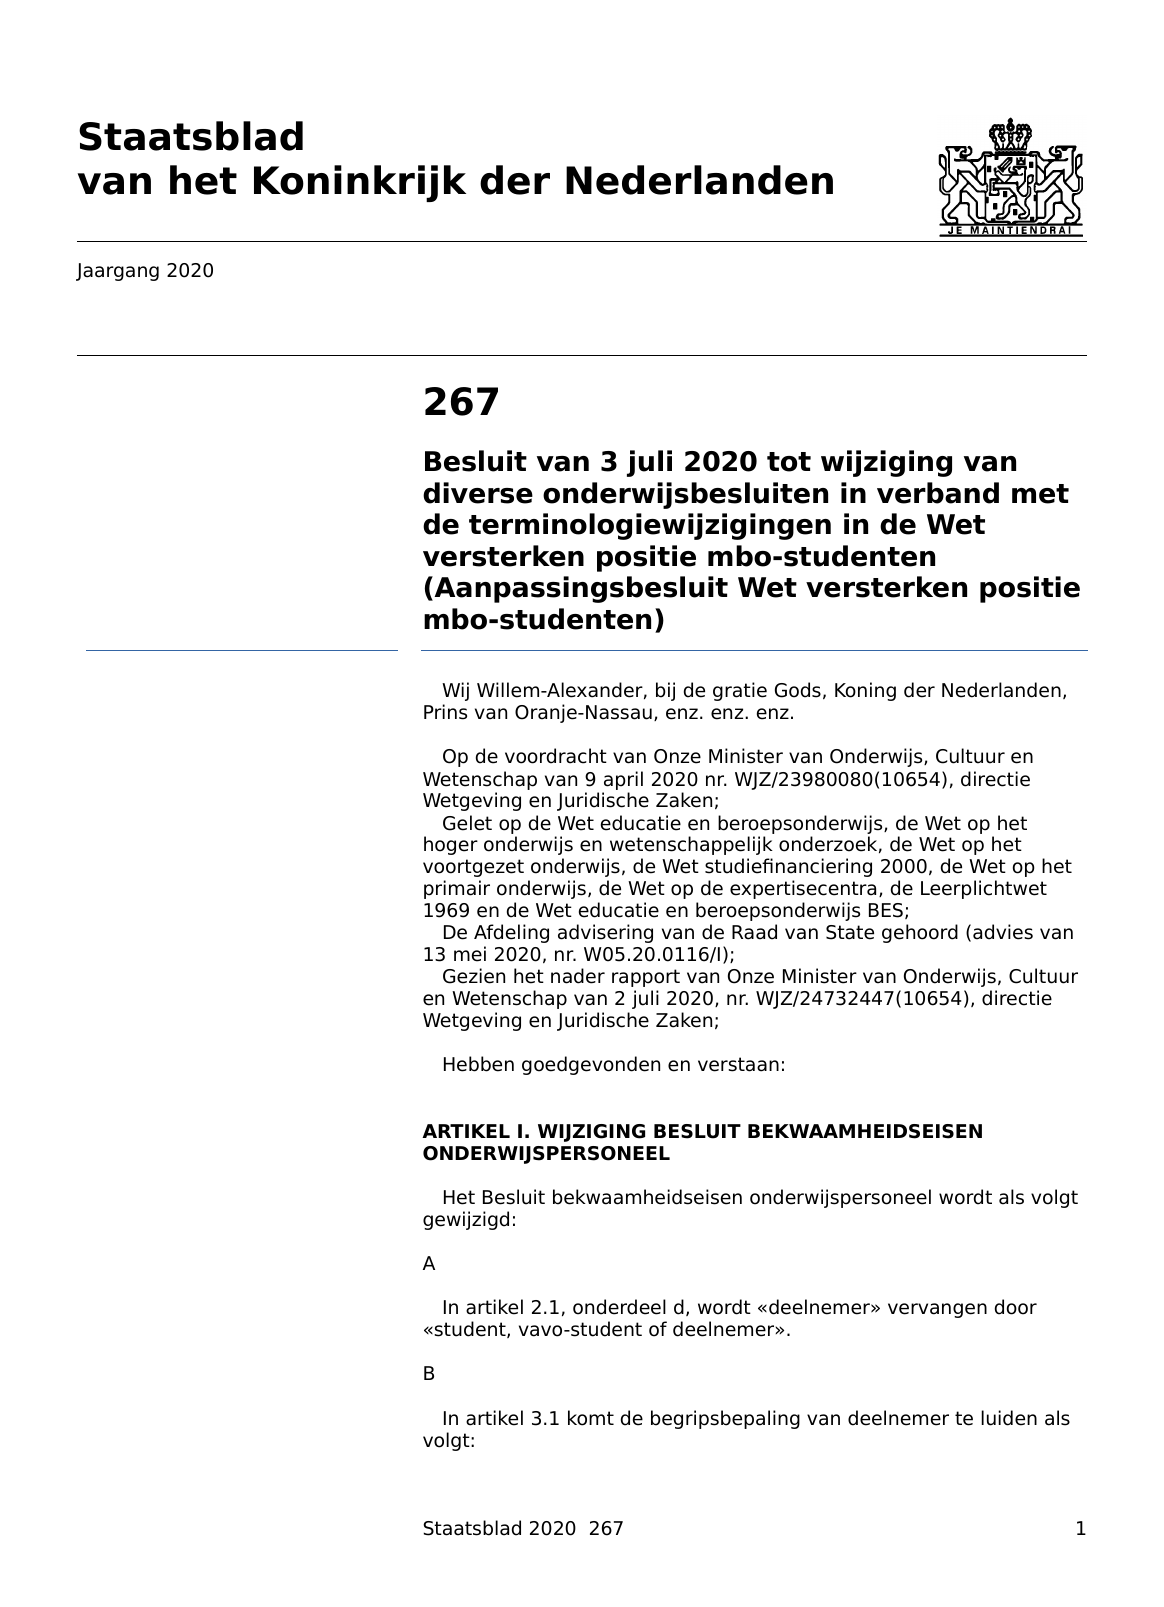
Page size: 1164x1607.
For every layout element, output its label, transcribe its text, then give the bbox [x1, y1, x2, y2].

table_header Staatsblad van het Koninkrijk der Nederlanden [77, 100, 886, 241]
text Gezien het nader rapport van Onze Minister van Onderwijs, Cultuur en Wetenschap van 2 juli 2020, nr. WJZ/24732447(10654), directie Wetgeving en Juridische Zaken; [422, 966, 1087, 1032]
text Op de voordracht van Onze Minister van Onderwijs, Cultuur en Wetenschap van 9 april 2020 nr. WJZ/23980080(10654), directie Wetgeving en Juridische Zaken; [422, 746, 1087, 812]
text In artikel 3.1 komt de begripsbepaling van deelnemer te luiden als volgt: [422, 1407, 1087, 1451]
text In artikel 2.1, onderdeel d, wordt «deelnemer» vervangen door «student, vavo-student of deelnemer». [422, 1297, 1087, 1341]
text B [422, 1363, 1087, 1385]
text Hebben goedgevonden en verstaan: [422, 1054, 1087, 1076]
picture [936, 115, 1087, 240]
subtitle ARTIKEL I. WIJZIGING BESLUIT BEKWAAMHEIDSEISEN ONDERWIJSPERSONEEL [422, 1121, 1087, 1165]
text Besluit van 3 juli 2020 tot wijziging van diverse onderwijsbesluiten in verband met de terminologiewijzigingen in de Wet versterken positie mbo-studenten (Aanpassingsbesluit Wet versterken positie mbo-studenten) [422, 447, 1087, 636]
table_cell Jaargang 2020 [77, 242, 1087, 355]
text Wij Willem-Alexander, bij de gratie Gods, Koning der Nederlanden, Prins van Oranje-Nassau, enz. enz. enz. [422, 680, 1087, 724]
table_header [886, 100, 1087, 241]
text A [422, 1253, 1087, 1275]
subtitle 267 [422, 381, 1087, 424]
text Gelet op de Wet educatie en beroepsonderwijs, de Wet op het hoger onderwijs en wetenschappelijk onderzoek, de Wet op het voortgezet onderwijs, de Wet studiefinanciering 2000, de Wet op het primair onderwijs, de Wet op de expertisecentra, de Leerplichtwet 1969 en de Wet educatie en beroepsonderwijs BES; [422, 812, 1087, 922]
text De Afdeling advisering van de Raad van State gehoord (advies van 13 mei 2020, nr. W05.20.0116/I); [422, 922, 1087, 966]
text Het Besluit bekwaamheidseisen onderwijspersoneel wordt als volgt gewijzigd: [422, 1187, 1087, 1231]
